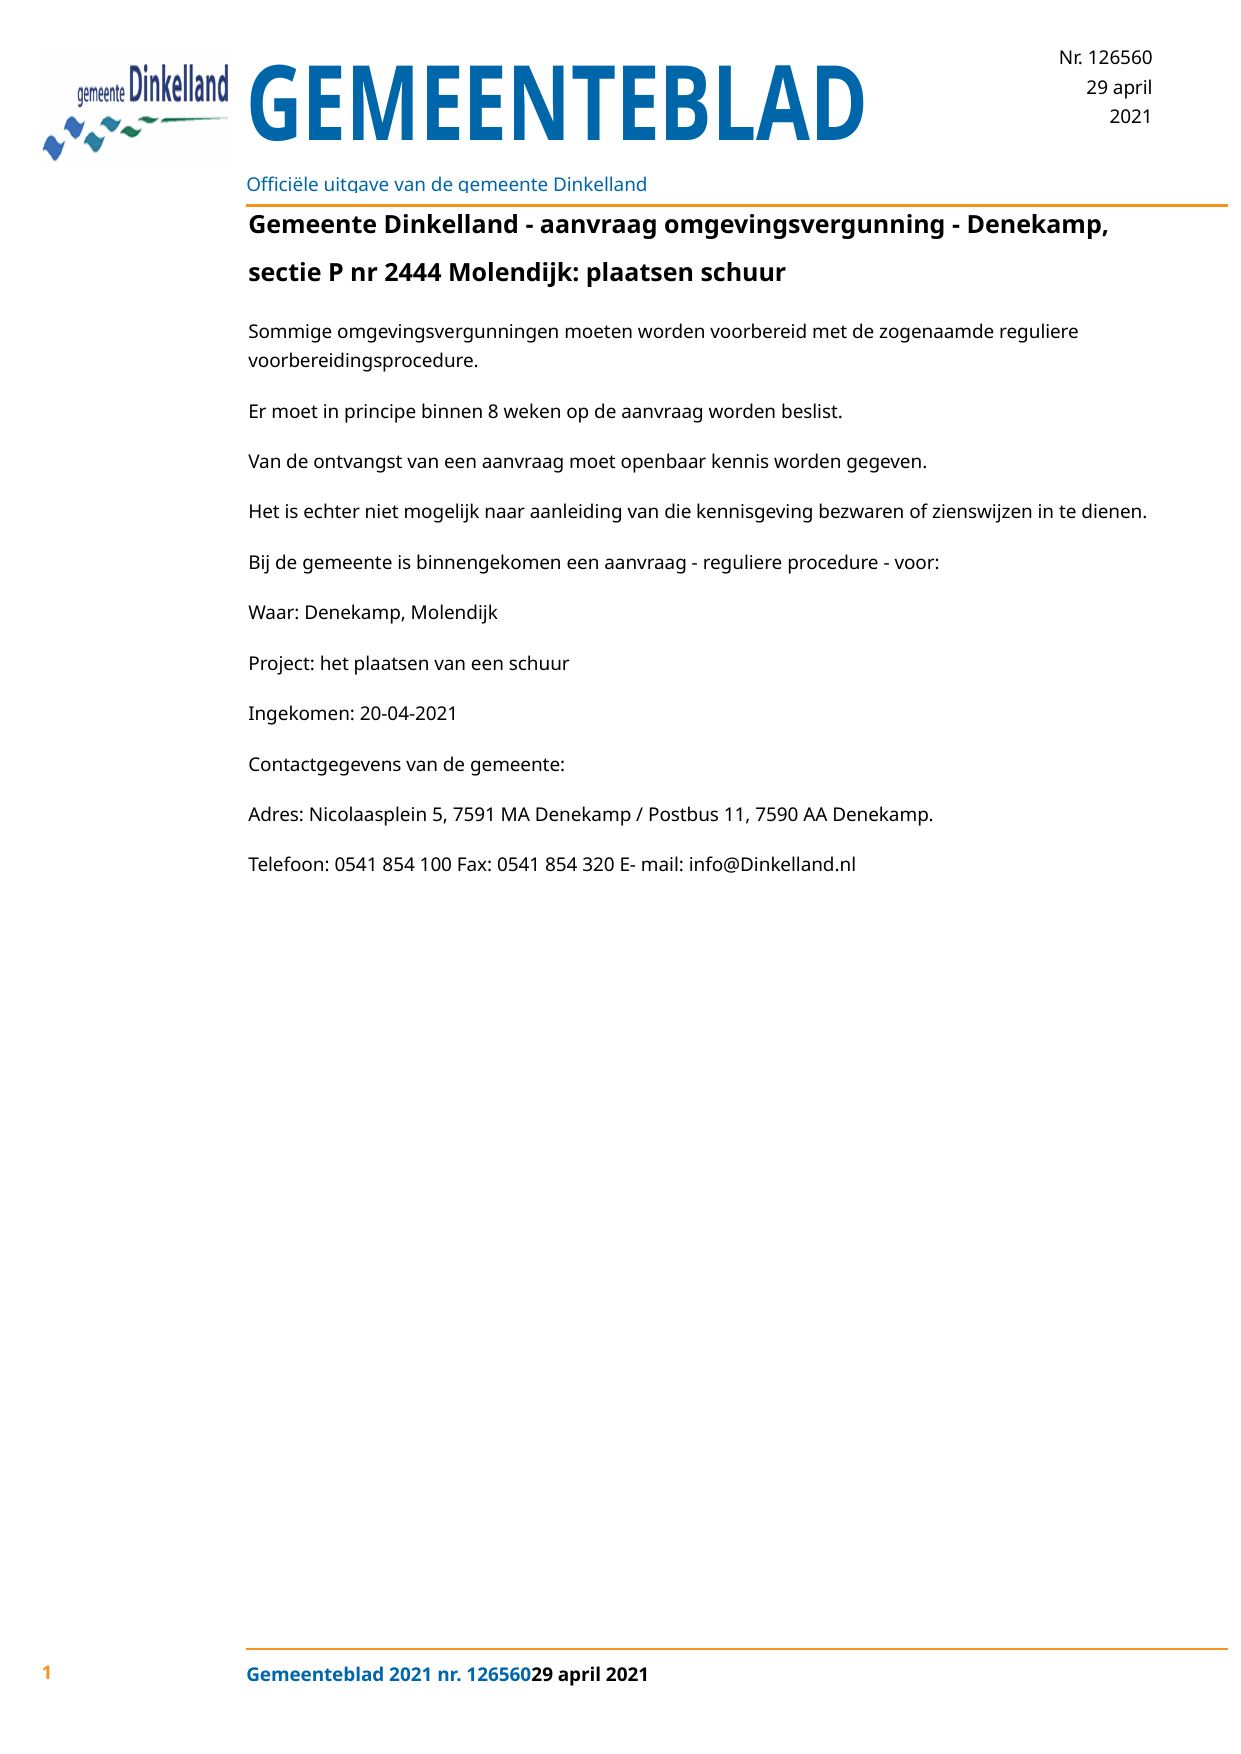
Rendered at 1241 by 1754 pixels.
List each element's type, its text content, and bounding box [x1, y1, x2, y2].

text Bij de gemeente is binnengekomen een aanvraag - reguliere procedure - voor: [248, 549, 1152, 575]
text Sommige omgevingsvergunningen moeten worden voorbereid met de zogenaamde reguliere voorbereidingsprocedure. [248, 318, 1152, 373]
text Gemeente Dinkelland - aanvraag omgevingsvergunning - Denekamp, sectie P nr 2444 Molendijk: plaatsen schuur [248, 207, 1152, 288]
text Het is echter niet mogelijk naar aanleiding van die kennisgeving bezwaren of zienswijzen in te dienen. [248, 499, 1152, 524]
text Er moet in principe binnen 8 weken op de aanvraag worden beslist. [248, 398, 1152, 424]
text Van de ontvangst van een aanvraag moet openbaar kennis worden gegeven. [248, 448, 1152, 474]
text Waar: Denekamp, Molendijk [248, 599, 1152, 625]
picture [41, 47, 231, 172]
text Contactgegevens van de gemeente: [248, 751, 1152, 777]
text Project: het plaatsen van een schuur [248, 650, 1152, 676]
text Adres: Nicolaasplein 5, 7591 MA Denekamp / Postbus 11, 7590 AA Denekamp. [248, 801, 1152, 827]
text Ingekomen: 20-04-2021 [248, 700, 1152, 726]
text Telefoon: 0541 854 100 Fax: 0541 854 320 E- mail: info@Dinkelland.nl [248, 852, 1152, 877]
